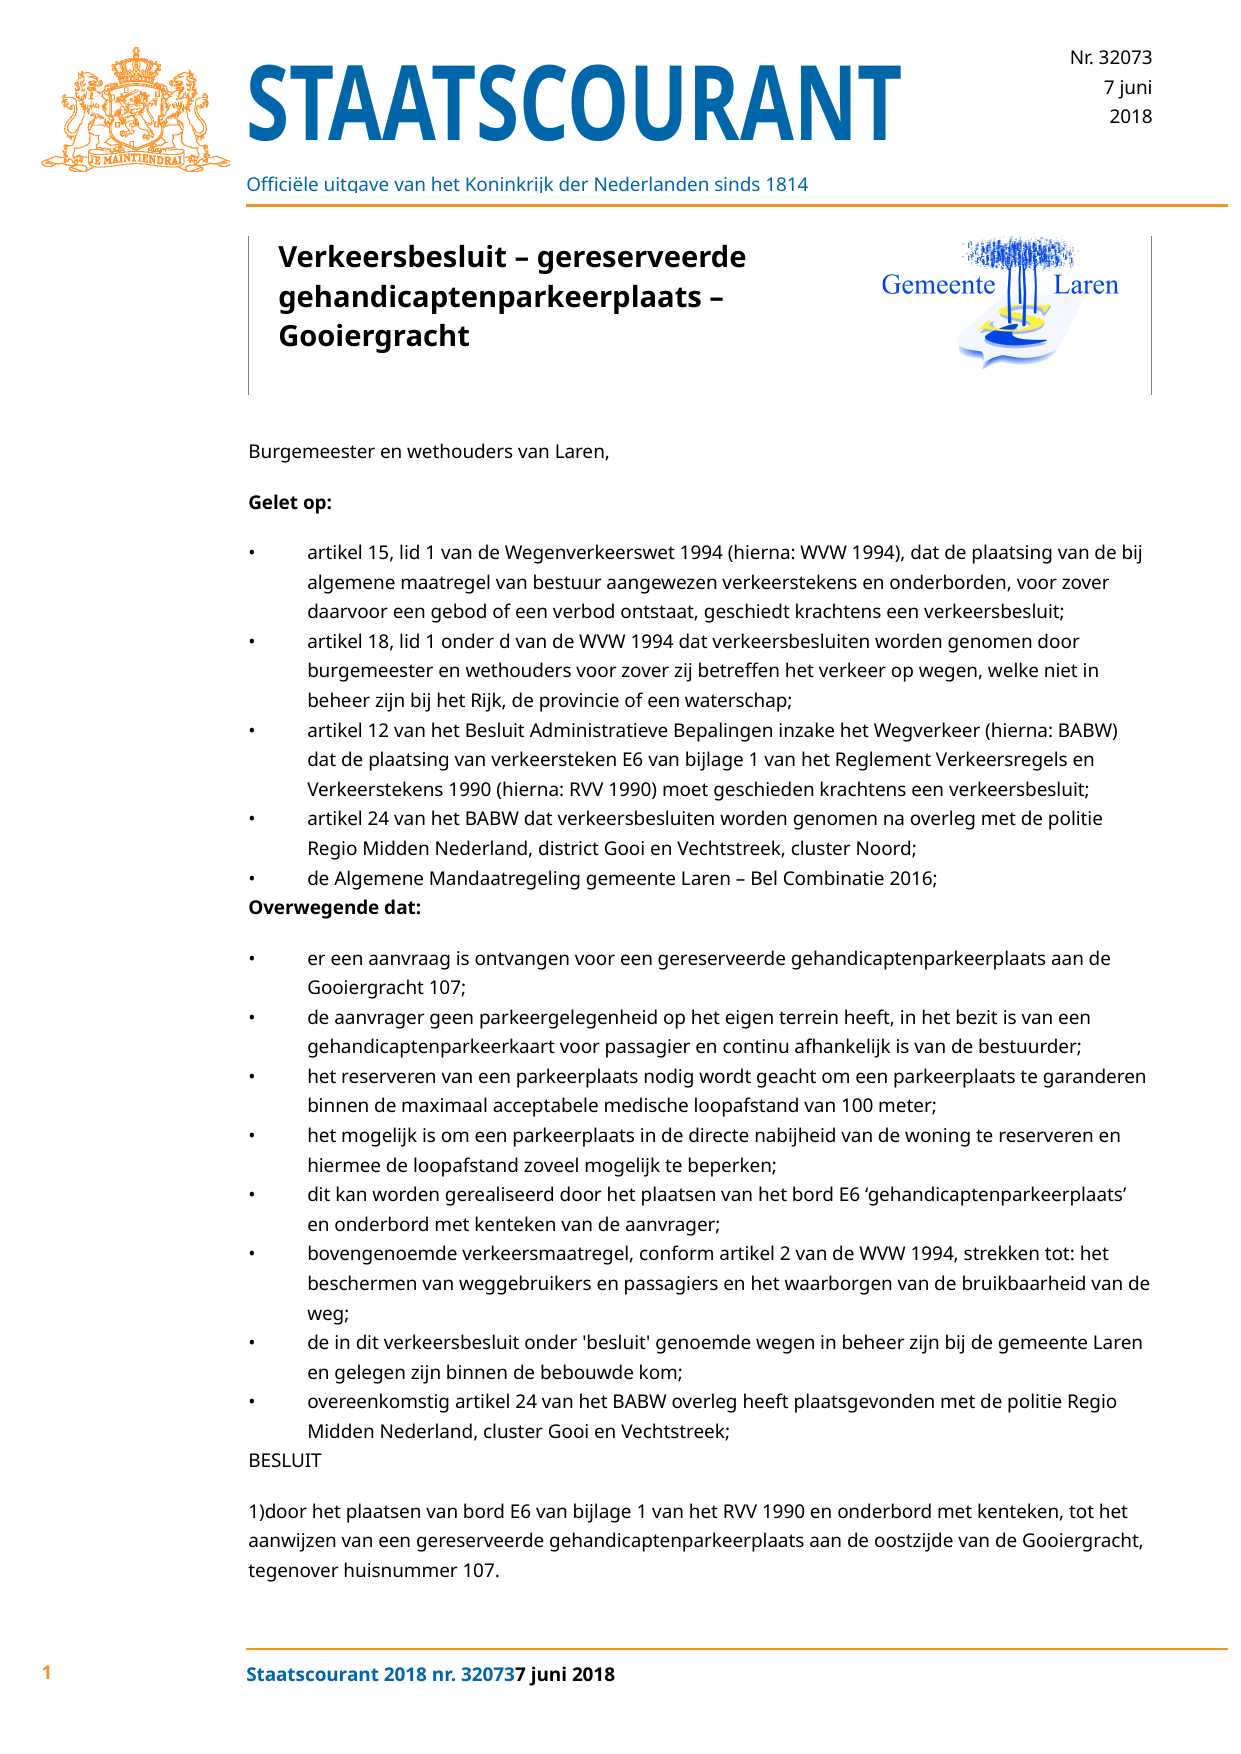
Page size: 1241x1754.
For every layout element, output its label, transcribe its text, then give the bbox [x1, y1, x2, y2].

text Burgemeester en wethouders van Laren, [248, 438, 1152, 464]
list de aanvrager geen parkeergelegenheid op het eigen terrein heeft, in het bezit is van een gehandicaptenparkeerkaart voor passagier en continu afhankelijk is van de bestuurder; [248, 1004, 1152, 1059]
list de Algemene Mandaatregeling gemeente Laren – Bel Combinatie 2016; [248, 865, 1152, 891]
list er een aanvraag is ontvangen voor een gereserveerde gehandicaptenparkeerplaats aan de Gooiergracht 107; [248, 945, 1152, 1000]
list de in dit verkeersbesluit onder 'besluit' genoemde wegen in beheer zijn bij de gemeente Laren en gelegen zijn binnen de bebouwde kom; [248, 1329, 1152, 1385]
list het mogelijk is om een parkeerplaats in de directe nabijheid van de woning te reserveren en hiermee de loopafstand zoveel mogelijk te beperken; [248, 1122, 1152, 1178]
text 1)door het plaatsen van bord E6 van bijlage 1 van het RVV 1990 en onderbord met kenteken, tot het aanwijzen van een gereserveerde gehandicaptenparkeerplaats aan de oostzijde van de Gooiergracht, tegenover huisnummer 107. [248, 1498, 1152, 1583]
list artikel 18, lid 1 onder d van de WVW 1994 dat verkeersbesluiten worden genomen door burgemeester en wethouders voor zover zij betreffen het verkeer op wegen, welke niet in beheer zijn bij het Rijk, de provincie of een waterschap; [248, 628, 1152, 713]
list het reserveren van een parkeerplaats nodig wordt geacht om een parkeerplaats te garanderen binnen de maximaal acceptabele medische loopafstand van 100 meter; [248, 1063, 1152, 1118]
list bovengenoemde verkeersmaatregel, conform artikel 2 van de WVW 1994, strekken tot: het beschermen van weggebruikers en passagiers en het waarborgen van de bruikbaarheid van de weg; [248, 1241, 1152, 1326]
list dit kan worden gerealiseerd door het plaatsen van het bord E6 ‘gehandicaptenparkeerplaats’ en onderbord met kenteken van de aanvrager; [248, 1181, 1152, 1237]
table_header Verkeersbesluit – gereserveerde gehandicaptenparkeerplaats – Gooiergracht [249, 236, 850, 395]
text BESLUIT [248, 1448, 1152, 1473]
text Gelet op: [248, 489, 1152, 515]
picture [41, 47, 231, 172]
list overeenkomstig artikel 24 van het BABW overleg heeft plaatsgevonden met de politie Regio Midden Nederland, cluster Gooi en Vechtstreek; [248, 1388, 1152, 1444]
list artikel 12 van het Besluit Administratieve Bepalingen inzake het Wegverkeer (hierna: BABW) dat de plaatsing van verkeersteken E6 van bijlage 1 van het Reglement Verkeersregels en Verkeerstekens 1990 (hierna: RVV 1990) moet geschieden krachtens een verkeersbesluit; [248, 717, 1152, 802]
table_header [850, 236, 1151, 395]
list artikel 24 van het BABW dat verkeersbesluiten worden genomen na overleg met de politie Regio Midden Nederland, district Gooi en Vechtstreek, cluster Noord; [248, 806, 1152, 861]
picture [882, 236, 1119, 370]
list artikel 15, lid 1 van de Wegenverkeerswet 1994 (hierna: WVW 1994), dat de plaatsing van de bij algemene maatregel van bestuur aangewezen verkeerstekens en onderborden, voor zover daarvoor een gebod of een verbod ontstaat, geschiedt krachtens een verkeersbesluit; [248, 539, 1152, 624]
text Overwegende dat: [248, 894, 1152, 920]
